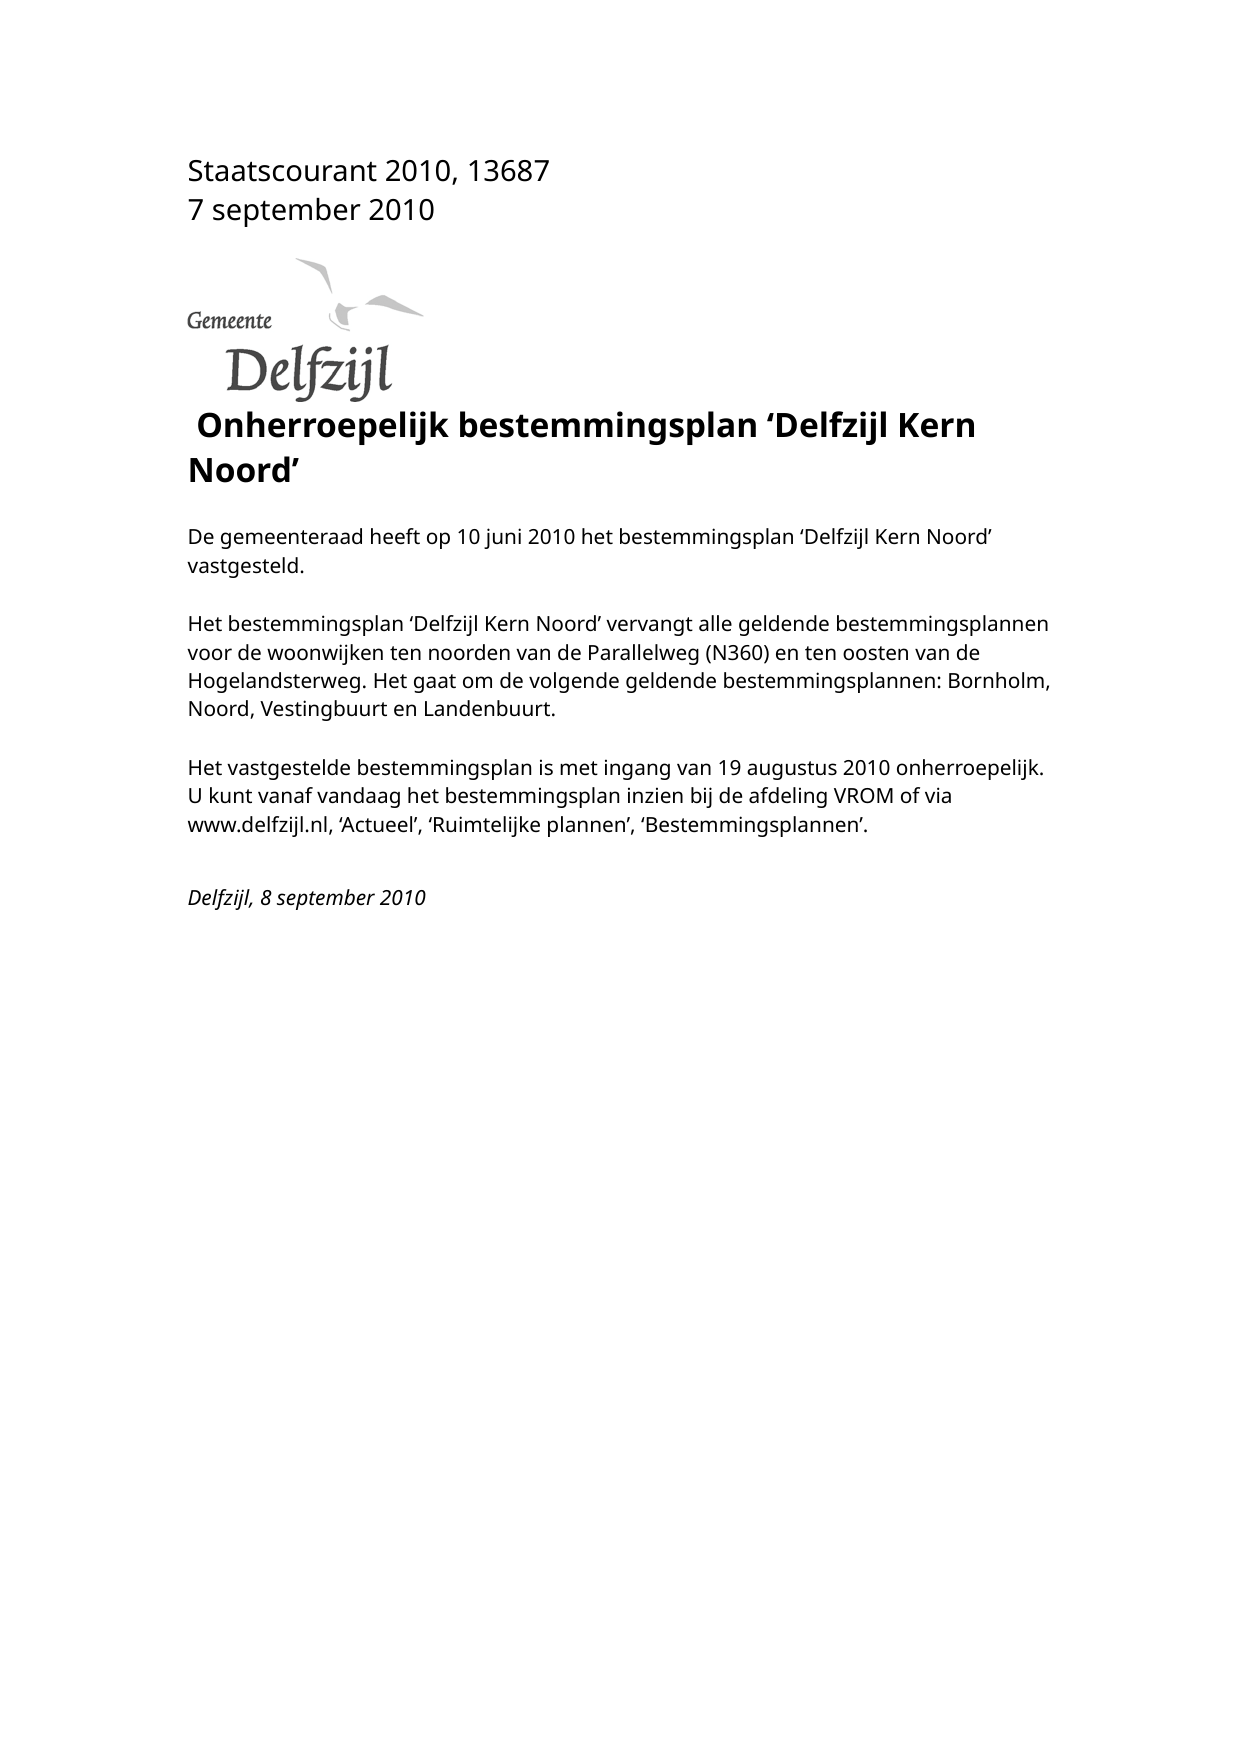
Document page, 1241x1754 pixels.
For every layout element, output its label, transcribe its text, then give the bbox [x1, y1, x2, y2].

text Staatscourant 2010, 13687 [187, 150, 1053, 190]
text Het vastgestelde bestemmingsplan is met ingang van 19 augustus 2010 onherroepelijk. U kunt vanaf vandaag het bestemmingsplan inzien bij de afdeling VROM of via www.delfzijl.nl, ‘Actueel’, ‘Ruimtelijke plannen’, ‘Bestemmingsplannen’. [187, 753, 1053, 838]
subtitle Onherroepelijk bestemmingsplan ‘Delfzijl Kern Noord’ [187, 271, 1053, 492]
text 7 september 2010 [187, 190, 1053, 229]
picture [187, 258, 477, 402]
text Delfzijl, 8 september 2010 [187, 883, 1053, 912]
text De gemeenteraad heeft op 10 juni 2010 het bestemmingsplan ‘Delfzijl Kern Noord’ vastgesteld. [187, 522, 1053, 579]
text Het bestemmingsplan ‘Delfzijl Kern Noord’ vervangt alle geldende bestemmingsplannen voor de woonwijken ten noorden van de Parallelweg (N360) en ten oosten van de Hogelandsterweg. Het gaat om de volgende geldende bestemmingsplannen: Bornholm, Noord, Vestingbuurt en Landenbuurt. [187, 609, 1053, 723]
